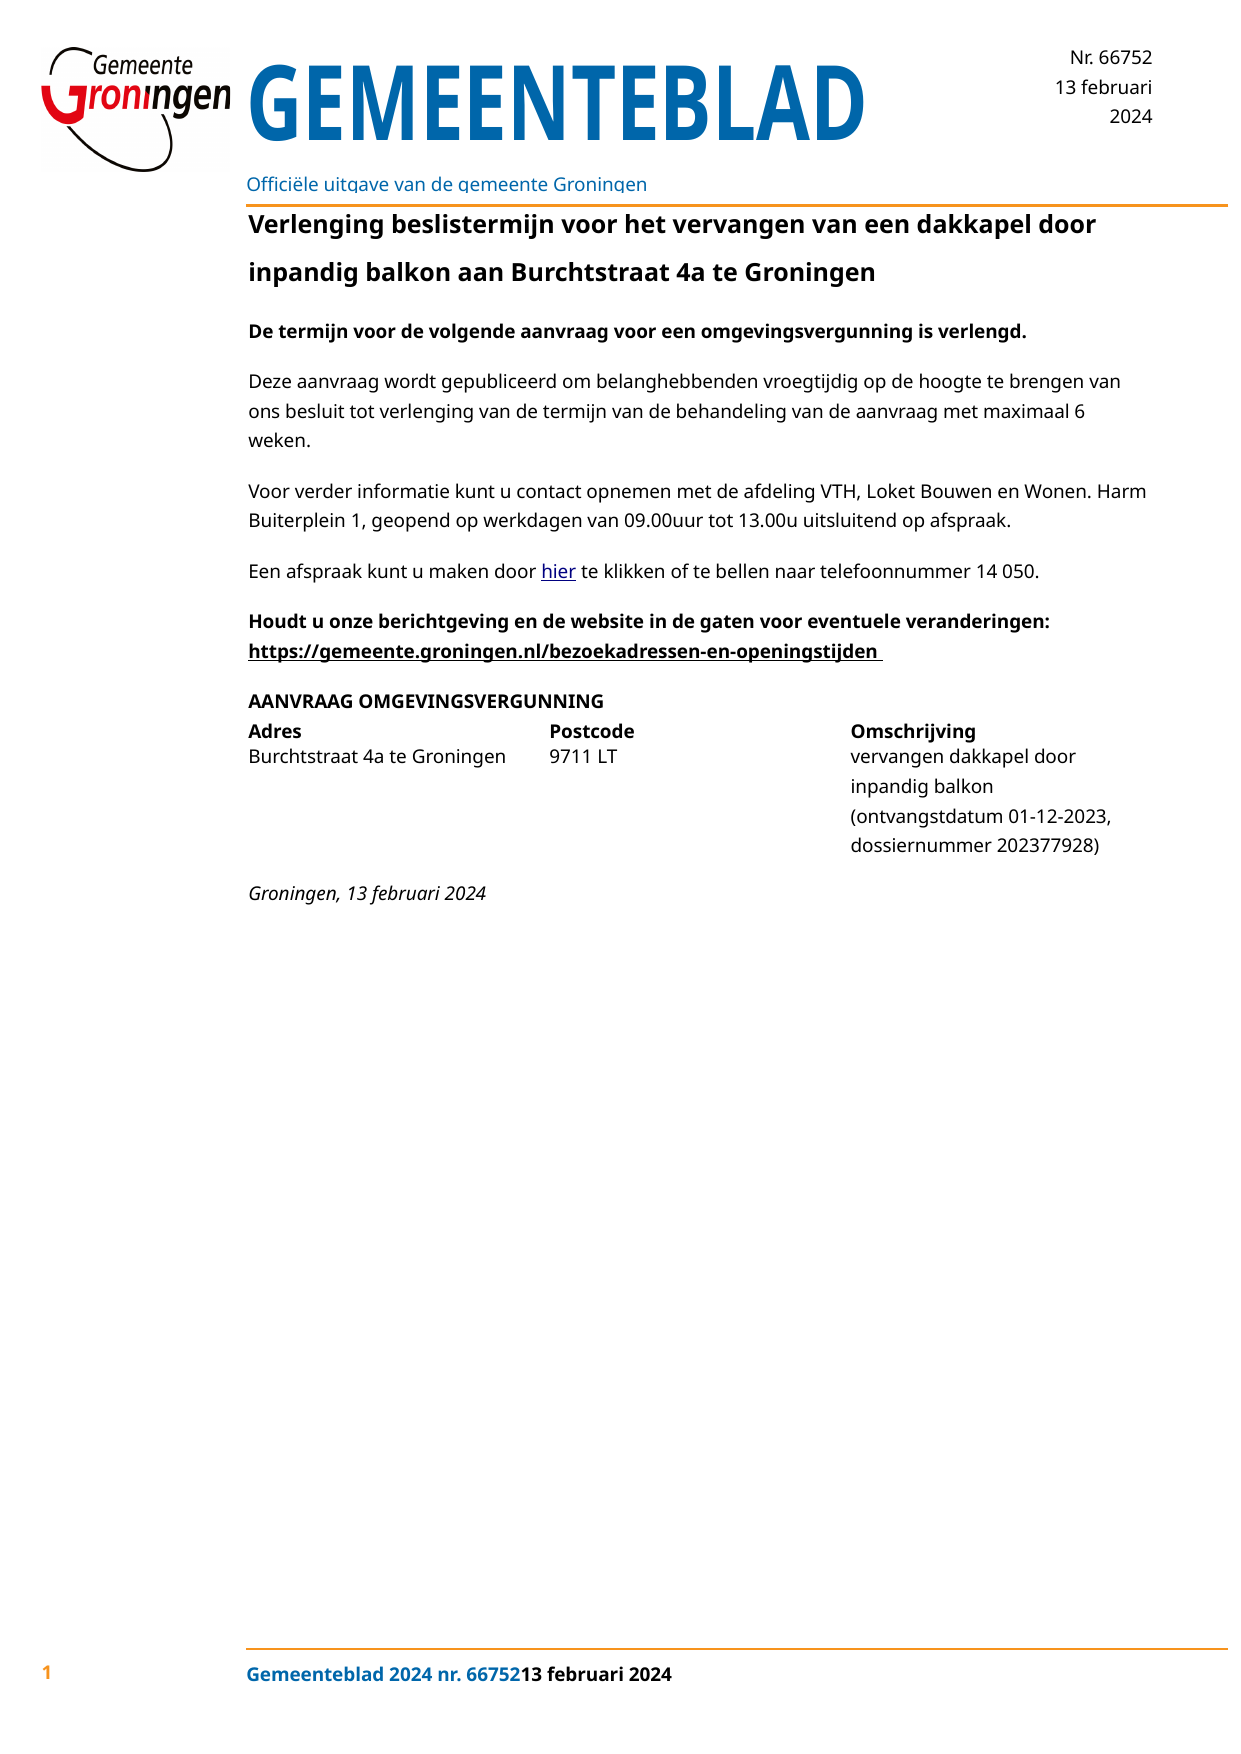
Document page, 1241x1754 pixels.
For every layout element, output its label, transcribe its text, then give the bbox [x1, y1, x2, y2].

text Voor verder informatie kunt u contact opnemen met de afdeling VTH, Loket Bouwen en Wonen. Harm Buiterplein 1, geopend op werkdagen van 09.00uur tot 13.00u uitsluitend op afspraak. [248, 478, 1152, 533]
text Houdt u onze berichtgeving en de website in de gaten voor eventuele veranderingen: https://gemeente.groningen.nl/bezoekadressen-en-openingstijden [248, 608, 1152, 664]
text AANVRAAG OMGEVINGSVERGUNNING [248, 688, 1152, 714]
text Een afspraak kunt u maken door hier te klikken of te bellen naar telefoonnummer 14 050. [248, 558, 1152, 584]
table_cell Burchtstraat 4a te Groningen [248, 744, 549, 858]
table_cell 9711 LT [549, 744, 850, 858]
text De termijn voor de volgende aanvraag voor een omgevingsvergunning is verlengd. [248, 318, 1152, 344]
table_header Postcode [549, 718, 850, 744]
table_cell vervangen dakkapel door inpandig balkon (ontvangstdatum 01-12-2023, dossiernummer 202377928) [850, 744, 1152, 858]
text Groningen, 13 februari 2024 [248, 880, 1152, 905]
picture [41, 47, 231, 172]
table_header Adres [248, 718, 549, 744]
table_header Omschrijving [850, 718, 1152, 744]
text Verlenging beslistermijn voor het vervangen van een dakkapel door inpandig balkon aan Burchtstraat 4a te Groningen [248, 207, 1152, 288]
text Deze aanvraag wordt gepubliceerd om belanghebbenden vroegtijdig op de hoogte te brengen van ons besluit tot verlenging van de termijn van de behandeling van de aanvraag met maximaal 6 weken. [248, 368, 1152, 453]
